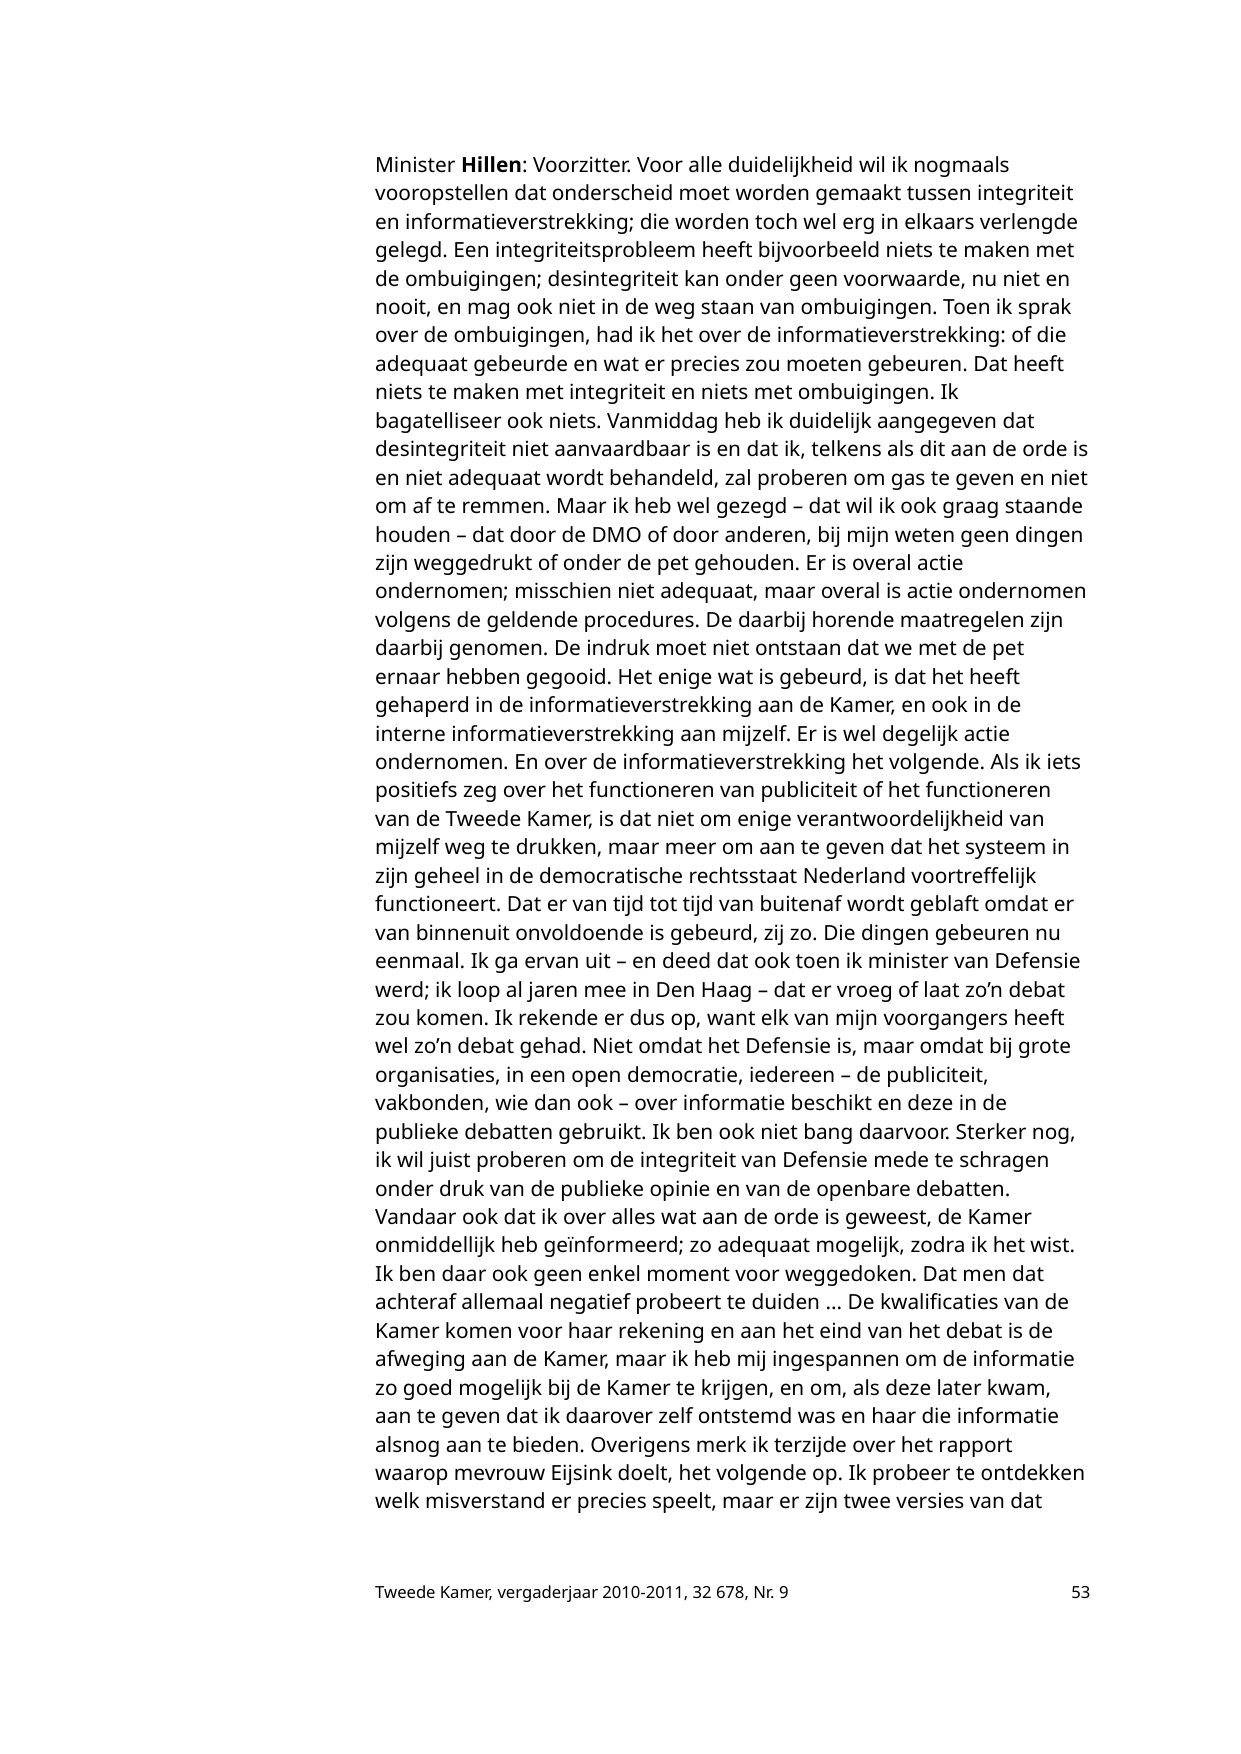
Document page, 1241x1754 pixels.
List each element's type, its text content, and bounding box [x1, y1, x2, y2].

text Minister Hillen: Voorzitter. Voor alle duidelijkheid wil ik nogmaals vooropstellen dat onderscheid moet worden gemaakt tussen integriteit en informatieverstrekking; die worden toch wel erg in elkaars verlengde gelegd. Een integriteitsprobleem heeft bijvoorbeeld niets te maken met de ombuigingen; desintegriteit kan onder geen voorwaarde, nu niet en nooit, en mag ook niet in de weg staan van ombuigingen. Toen ik sprak over de ombuigingen, had ik het over de informatieverstrekking: of die adequaat gebeurde en wat er precies zou moeten gebeuren. Dat heeft niets te maken met integriteit en niets met ombuigingen. Ik bagatelliseer ook niets. Vanmiddag heb ik duidelijk aangegeven dat desintegriteit niet aanvaardbaar is en dat ik, telkens als dit aan de orde is en niet adequaat wordt behandeld, zal proberen om gas te geven en niet om af te remmen. Maar ik heb wel gezegd – dat wil ik ook graag staande houden – dat door de DMO of door anderen, bij mijn weten geen dingen zijn weggedrukt of onder de pet gehouden. Er is overal actie ondernomen; misschien niet adequaat, maar overal is actie ondernomen volgens de geldende procedures. De daarbij horende maatregelen zijn daarbij genomen. De indruk moet niet ontstaan dat we met de pet ernaar hebben gegooid. Het enige wat is gebeurd, is dat het heeft gehaperd in de informatieverstrekking aan de Kamer, en ook in de interne informatieverstrekking aan mijzelf. Er is wel degelijk actie ondernomen. En over de informatieverstrekking het volgende. Als ik iets positiefs zeg over het functioneren van publiciteit of het functioneren van de Tweede Kamer, is dat niet om enige verantwoordelijkheid van mijzelf weg te drukken, maar meer om aan te geven dat het systeem in zijn geheel in de democratische rechtsstaat Nederland voortreffelijk functioneert. Dat er van tijd tot tijd van buitenaf wordt geblaft omdat er van binnenuit onvoldoende is gebeurd, zij zo. Die dingen gebeuren nu eenmaal. Ik ga ervan uit – en deed dat ook toen ik minister van Defensie werd; ik loop al jaren mee in Den Haag – dat er vroeg of laat zo’n debat zou komen. Ik rekende er dus op, want elk van mijn voorgangers heeft wel zo’n debat gehad. Niet omdat het Defensie is, maar omdat bij grote organisaties, in een open democratie, iedereen – de publiciteit, vakbonden, wie dan ook – over informatie beschikt en deze in de publieke debatten gebruikt. Ik ben ook niet bang daarvoor. Sterker nog, ik wil juist proberen om de integriteit van Defensie mede te schragen onder druk van de publieke opinie en van de openbare debatten. Vandaar ook dat ik over alles wat aan de orde is geweest, de Kamer onmiddellijk heb geïnformeerd; zo adequaat mogelijk, zodra ik het wist. Ik ben daar ook geen enkel moment voor weggedoken. Dat men dat achteraf allemaal negatief probeert te duiden ... De kwalificaties van de Kamer komen voor haar rekening en aan het eind van het debat is de afweging aan de Kamer, maar ik heb mij ingespannen om de informatie zo goed mogelijk bij de Kamer te krijgen, en om, als deze later kwam, aan te geven dat ik daarover zelf ontstemd was en haar die informatie alsnog aan te bieden. Overigens merk ik terzijde over het rapport waarop mevrouw Eijsink doelt, het volgende op. Ik probeer te ontdekken welk misverstand er precies speelt, maar er zijn twee versies van dat [375, 150, 1090, 1515]
